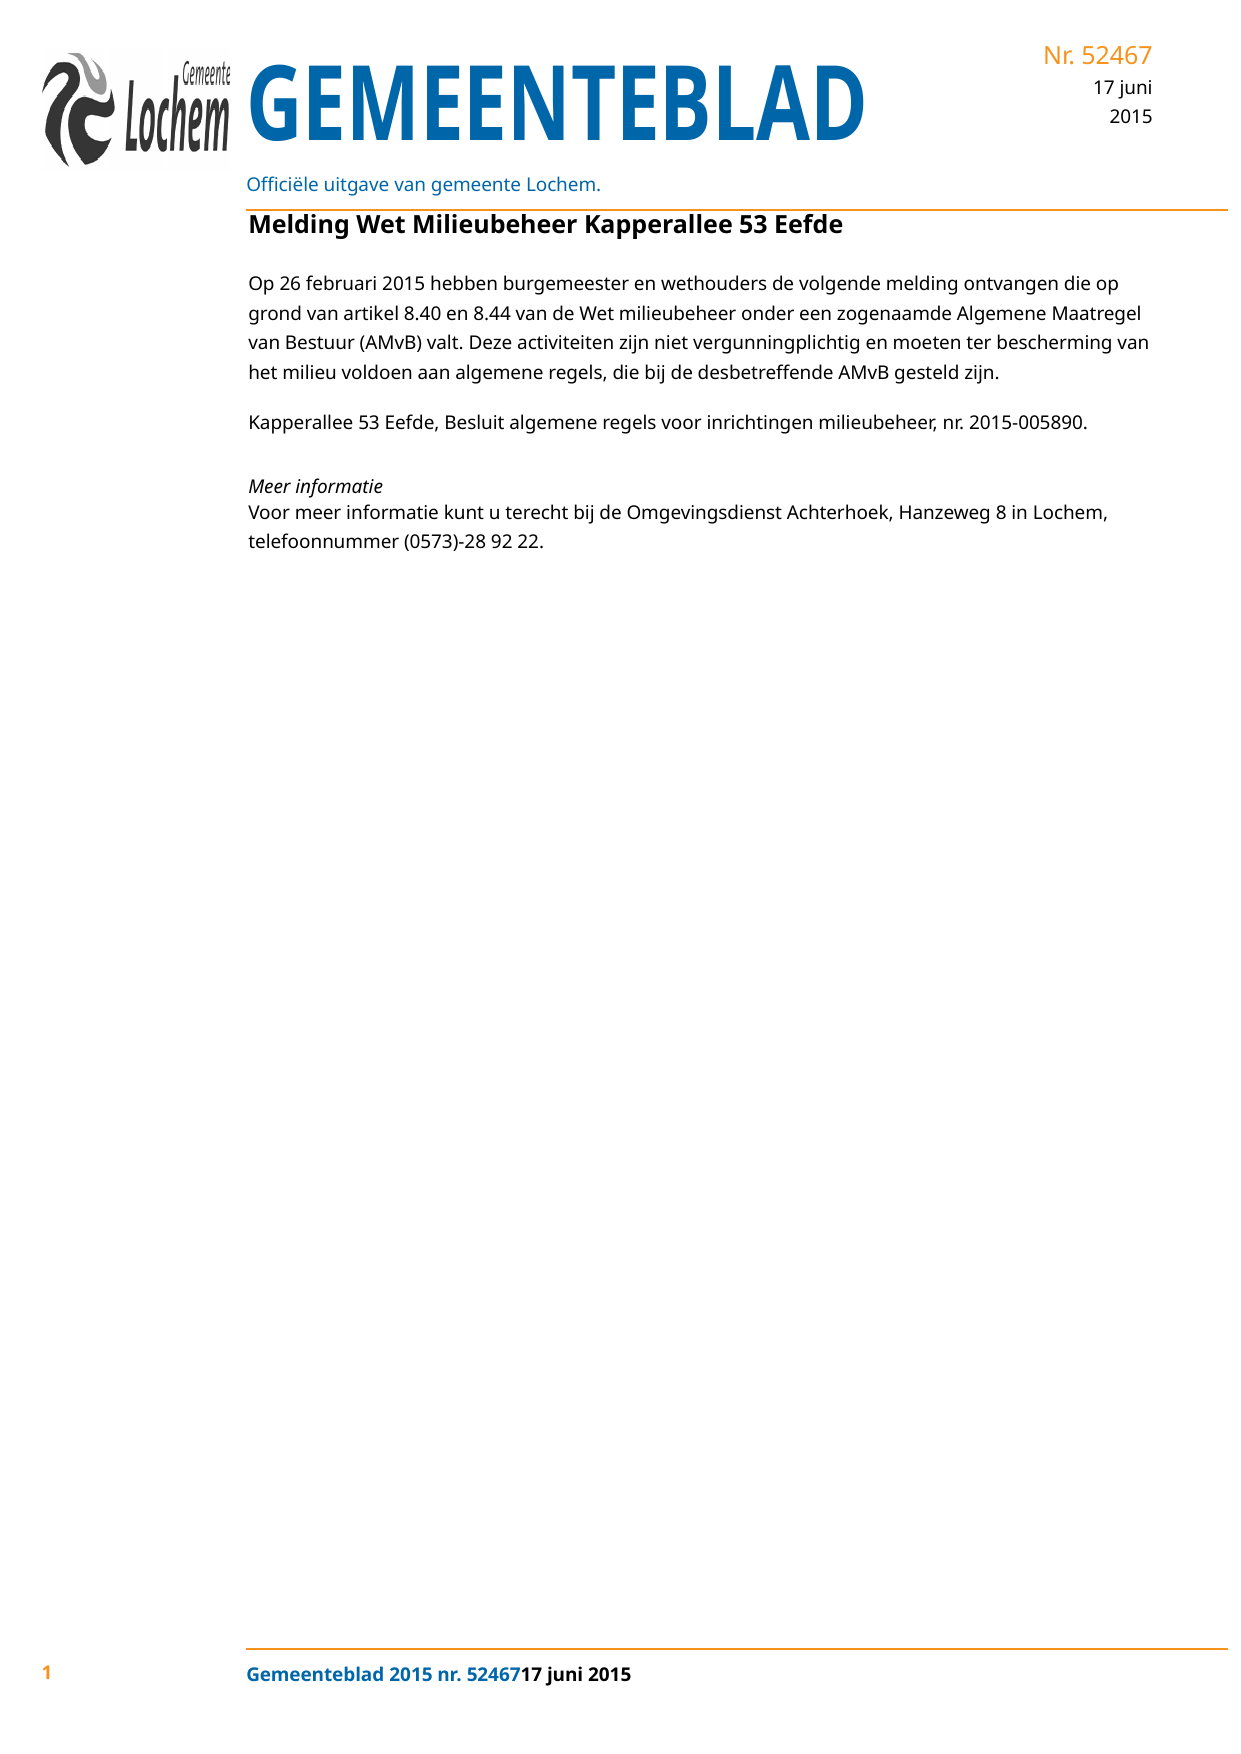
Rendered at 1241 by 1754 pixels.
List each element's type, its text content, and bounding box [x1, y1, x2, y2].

text Op 26 februari 2015 hebben burgemeester en wethouders de volgende melding ontvangen die op grond van artikel 8.40 en 8.44 van de Wet milieubeheer onder een zogenaamde Algemene Maatregel van Bestuur (AMvB) valt. Deze activiteiten zijn niet vergunningplichtig en moeten ter bescherming van het milieu voldoen aan algemene regels, die bij de desbetreffende AMvB gesteld zijn. [248, 270, 1152, 385]
text Voor meer informatie kunt u terecht bij de Omgevingsdienst Achterhoek, Hanzeweg 8 in Lochem, telefoonnummer (0573)-28 92 22. [248, 499, 1152, 554]
text Melding Wet Milieubeheer Kapperallee 53 Eefde [248, 211, 1152, 241]
text Kapperallee 53 Eefde, Besluit algemene regels voor inrichtingen milieubeheer, nr. 2015-005890. [248, 409, 1152, 435]
picture [41, 47, 231, 172]
text Meer informatie [248, 473, 1152, 499]
